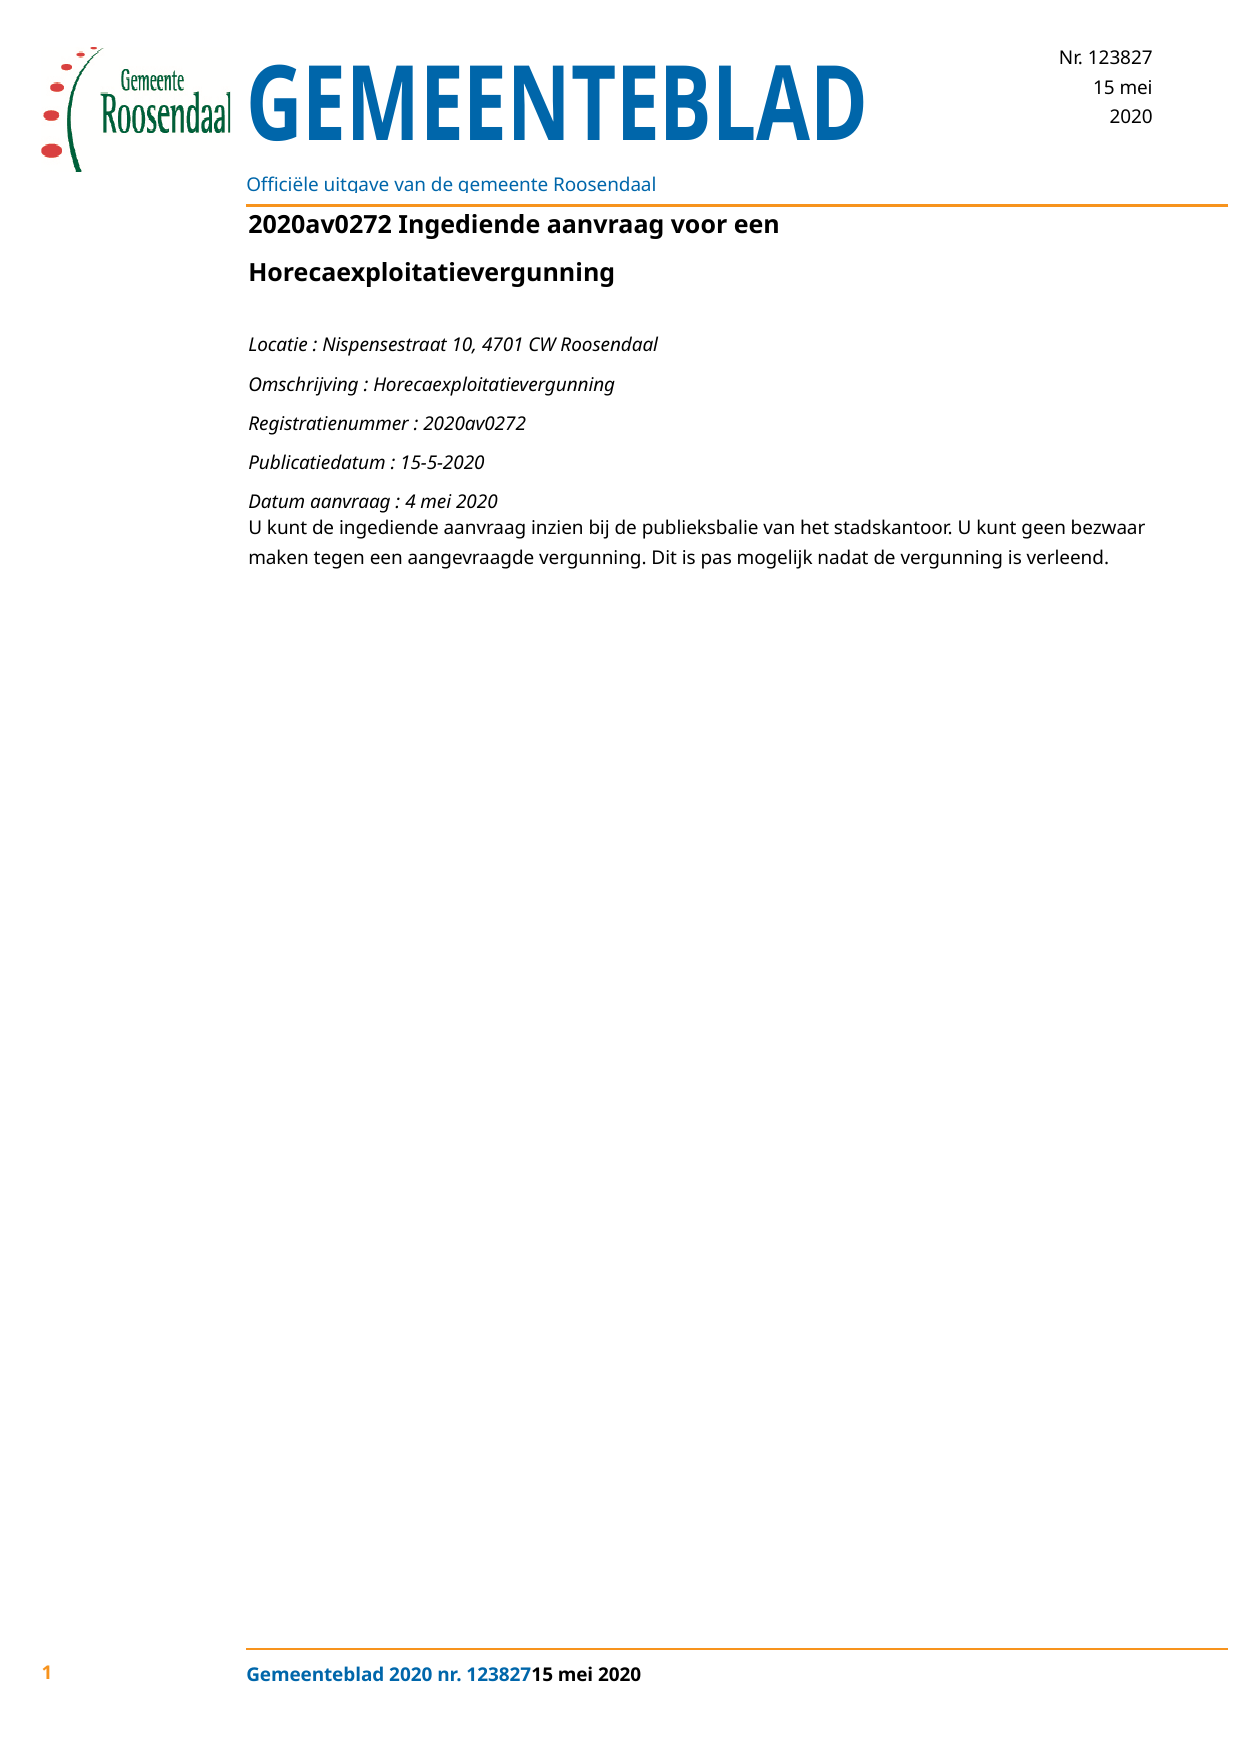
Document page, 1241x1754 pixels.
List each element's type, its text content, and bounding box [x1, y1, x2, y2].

text Publicatiedatum : 15-5-2020 [248, 449, 1152, 475]
picture [41, 47, 231, 172]
text Registratienummer : 2020av0272 [248, 410, 1152, 436]
text U kunt de ingediende aanvraag inzien bij de publieksbalie van het stadskantoor. U kunt geen bezwaar maken tegen een aangevraagde vergunning. Dit is pas mogelijk nadat de vergunning is verleend. [248, 514, 1152, 569]
text Omschrijving : Horecaexploitatievergunning [248, 371, 1152, 396]
text Datum aanvraag : 4 mei 2020 [248, 488, 1152, 514]
text Locatie : Nispensestraat 10, 4701 CW Roosendaal [248, 331, 1152, 357]
text 2020av0272 Ingediende aanvraag voor een Horecaexploitatievergunning [248, 207, 1152, 288]
